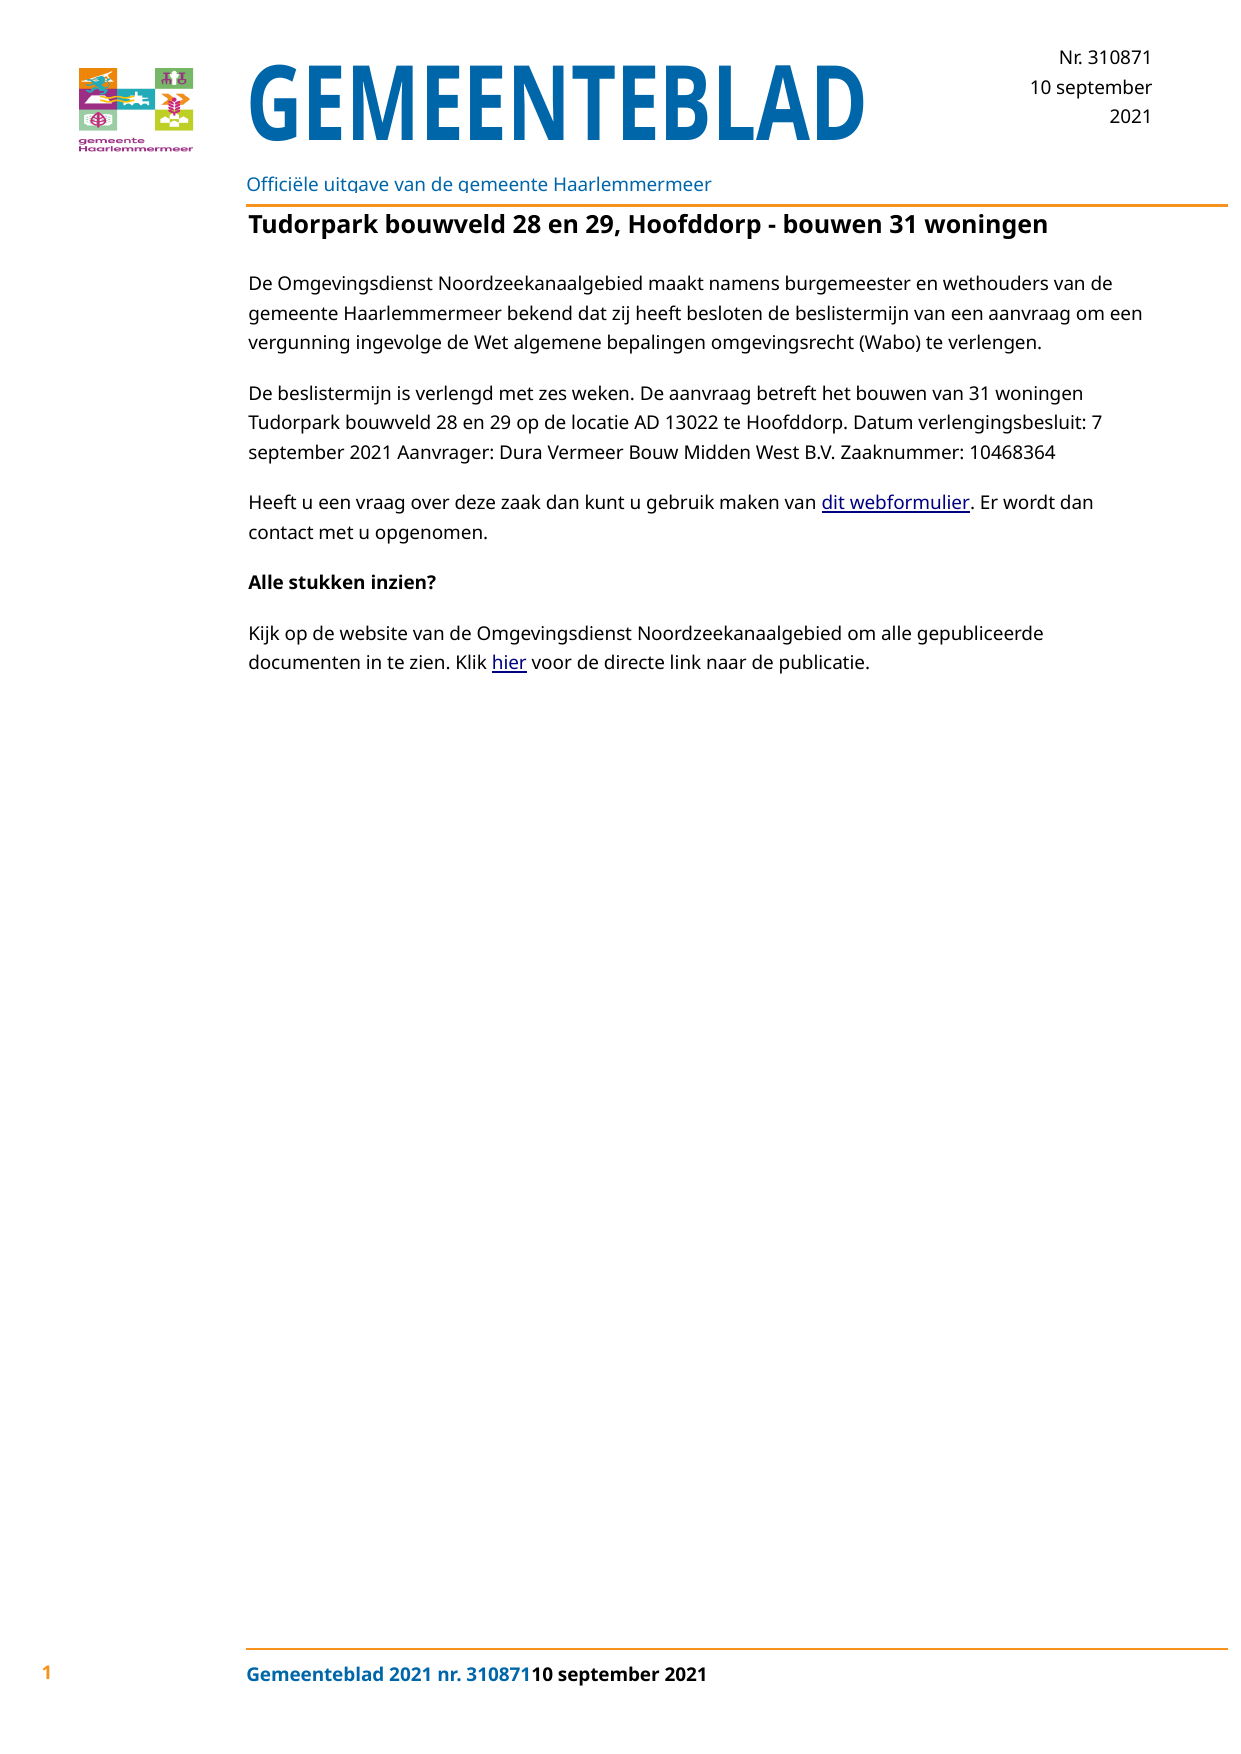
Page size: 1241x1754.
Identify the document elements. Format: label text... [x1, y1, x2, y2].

text De Omgevingsdienst Noordzeekanaalgebied maakt namens burgemeester en wethouders van de gemeente Haarlemmermeer bekend dat zij heeft besloten de beslistermijn van een aanvraag om een vergunning ingevolge de Wet algemene bepalingen omgevingsrecht (Wabo) te verlengen. [248, 270, 1152, 355]
text Heeft u een vraag over deze zaak dan kunt u gebruik maken van dit webformulier. Er wordt dan contact met u opgenomen. [248, 489, 1152, 545]
text Alle stukken inzien? [248, 569, 1152, 595]
text Kijk op de website van de Omgevingsdienst Noordzeekanaalgebied om alle gepubliceerde documenten in te zien. Klik hier voor de directe link naar de publicatie. [248, 620, 1152, 675]
text Tudorpark bouwveld 28 en 29, Hoofddorp - bouwen 31 woningen [248, 207, 1152, 241]
picture [41, 47, 231, 172]
text De beslistermijn is verlengd met zes weken. De aanvraag betreft het bouwen van 31 woningen Tudorpark bouwveld 28 en 29 op de locatie AD 13022 te Hoofddorp. Datum verlengingsbesluit: 7 september 2021 Aanvrager: Dura Vermeer Bouw Midden West B.V. Zaaknummer: 10468364 [248, 380, 1152, 465]
